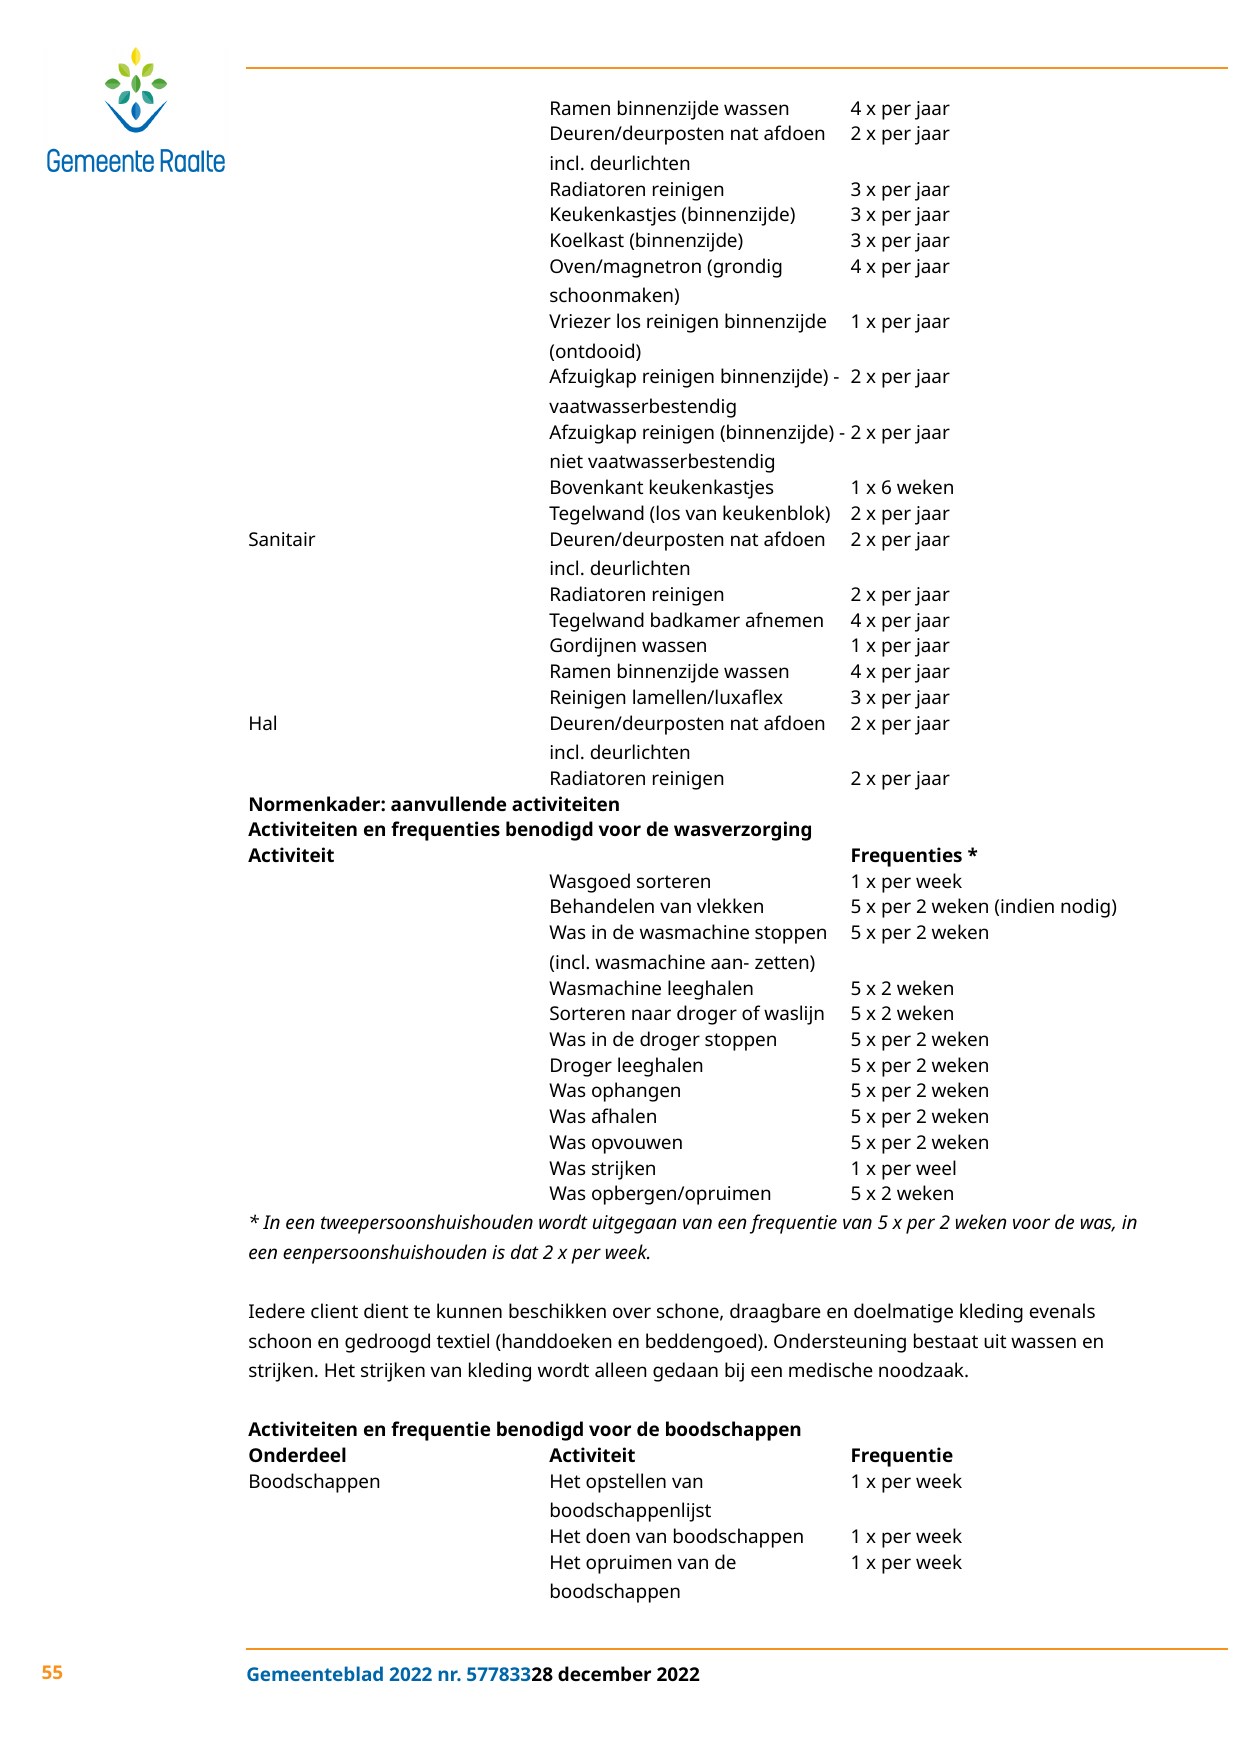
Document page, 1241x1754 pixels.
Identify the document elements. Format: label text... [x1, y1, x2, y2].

table_cell 3 x per jaar [850, 684, 1152, 710]
table_cell Ramen binnenzijde wassen [549, 95, 850, 121]
table_cell Radiatoren reinigen [549, 581, 850, 607]
text Iedere client dient te kunnen beschikken over schone, draagbare en doelmatige kleding evenals schoon en gedroogd textiel (handdoeken en beddengoed). Ondersteuning bestaat uit wassen en strijken. Het strijken van kleding wordt alleen gedaan bij een medische noodzaak. [248, 1298, 1152, 1383]
table_cell Onderdeel [248, 1443, 549, 1468]
table_cell 5 x per 2 weken (indien nodig) [850, 894, 1152, 919]
table_cell Reinigen lamellen/luxaflex [549, 684, 850, 710]
table_cell Tegelwand badkamer afnemen [549, 607, 850, 632]
table_cell Tegelwand (los van keukenblok) [549, 500, 850, 526]
table_cell 2 x per jaar [850, 581, 1152, 607]
table_cell 1 x per week [850, 868, 1152, 894]
table_cell 5 x per 2 weken [850, 919, 1152, 975]
table_cell 2 x per jaar [850, 765, 1152, 791]
table_cell Activiteiten en frequenties benodigd voor de wasverzorging [248, 816, 1152, 842]
table_cell 4 x per jaar [850, 95, 1152, 121]
table_cell 1 x per week [850, 1524, 1152, 1549]
table_cell Wasgoed sorteren [549, 868, 850, 894]
table_cell 5 x per 2 weken [850, 1103, 1152, 1129]
table_cell Radiatoren reinigen [549, 176, 850, 202]
table_cell Afzuigkap reinigen (binnenzijde) - niet vaatwasserbestendig [549, 419, 850, 474]
table_cell Afzuigkap reinigen binnenzijde) - vaatwasserbestendig [549, 364, 850, 419]
table_cell 2 x per jaar [850, 419, 1152, 474]
table_cell Vriezer los reinigen binnenzijde (ontdooid) [549, 308, 850, 364]
text * In een tweepersoonshuishouden wordt uitgegaan van een frequentie van 5 x per 2 weken voor de was, in een eenpersoonshuishouden is dat 2 x per week. [248, 1209, 1152, 1265]
table_cell Ramen binnenzijde wassen [549, 658, 850, 684]
table_cell Activiteit [549, 1443, 850, 1468]
table_cell Gordijnen wassen [549, 633, 850, 658]
table_cell Frequentie [850, 1443, 1152, 1468]
table_cell Deuren/deurposten nat afdoen incl. deurlichten [549, 121, 850, 176]
picture [41, 47, 231, 172]
table_cell 4 x per jaar [850, 607, 1152, 632]
table_cell 5 x 2 weken [850, 1181, 1152, 1206]
table_cell [248, 868, 549, 1206]
table_cell Droger leeghalen [549, 1052, 850, 1078]
table_cell Behandelen van vlekken [549, 894, 850, 919]
table_cell Was strijken [549, 1155, 850, 1181]
table_cell Was opbergen/opruimen [549, 1181, 850, 1206]
table_cell Deuren/deurposten nat afdoen incl. deurlichten [549, 710, 850, 765]
table_cell Hal [248, 710, 549, 791]
table_cell 1 x per jaar [850, 308, 1152, 364]
table_cell Boodschappen [248, 1468, 549, 1604]
table_cell Oven/magnetron (grondig schoonmaken) [549, 253, 850, 308]
table_cell 1 x per jaar [850, 633, 1152, 658]
table_cell 5 x per 2 weken [850, 1052, 1152, 1078]
table_cell Radiatoren reinigen [549, 765, 850, 791]
table_cell Was in de wasmachine stoppen (incl. wasmachine aan- zetten) [549, 919, 850, 975]
table_cell Koelkast (binnenzijde) [549, 227, 850, 253]
table_cell Het doen van boodschappen [549, 1524, 850, 1549]
table_cell Was in de droger stoppen [549, 1026, 850, 1052]
table_cell Sanitair [248, 526, 549, 710]
table_cell 2 x per jaar [850, 121, 1152, 176]
table_cell 1 x per week [850, 1468, 1152, 1523]
table_cell 2 x per jaar [850, 500, 1152, 526]
table_cell 4 x per jaar [850, 658, 1152, 684]
table_cell Was afhalen [549, 1103, 850, 1129]
table_cell 1 x 6 weken [850, 474, 1152, 500]
table_cell Was ophangen [549, 1078, 850, 1103]
table_cell Bovenkant keukenkastjes [549, 474, 850, 500]
table_cell 5 x per 2 weken [850, 1078, 1152, 1103]
table_cell 3 x per jaar [850, 227, 1152, 253]
table_cell Het opstellen van boodschappenlijst [549, 1468, 850, 1523]
table_cell 3 x per jaar [850, 202, 1152, 227]
table_cell 1 x per week [850, 1549, 1152, 1604]
table_cell Was opvouwen [549, 1129, 850, 1155]
table_cell 3 x per jaar [850, 176, 1152, 202]
table_cell Activiteit [248, 842, 850, 868]
table_cell 2 x per jaar [850, 364, 1152, 419]
table_cell Sorteren naar droger of waslijn [549, 1000, 850, 1026]
table_cell 5 x 2 weken [850, 1000, 1152, 1026]
table_cell Het opruimen van de boodschappen [549, 1549, 850, 1604]
table_cell 5 x per 2 weken [850, 1129, 1152, 1155]
table_cell 5 x per 2 weken [850, 1026, 1152, 1052]
table_cell 2 x per jaar [850, 526, 1152, 581]
table_cell Frequenties * [850, 842, 1152, 868]
table_cell Deuren/deurposten nat afdoen incl. deurlichten [549, 526, 850, 581]
table_cell Wasmachine leeghalen [549, 975, 850, 1000]
table_cell 1 x per weel [850, 1155, 1152, 1181]
table_cell Keukenkastjes (binnenzijde) [549, 202, 850, 227]
table_cell 5 x 2 weken [850, 975, 1152, 1000]
table_cell [248, 95, 549, 526]
table_cell Normenkader: aanvullende activiteiten [248, 791, 1152, 816]
table_cell 4 x per jaar [850, 253, 1152, 308]
table_header Activiteiten en frequentie benodigd voor de boodschappen [248, 1417, 1152, 1442]
table_cell 2 x per jaar [850, 710, 1152, 765]
